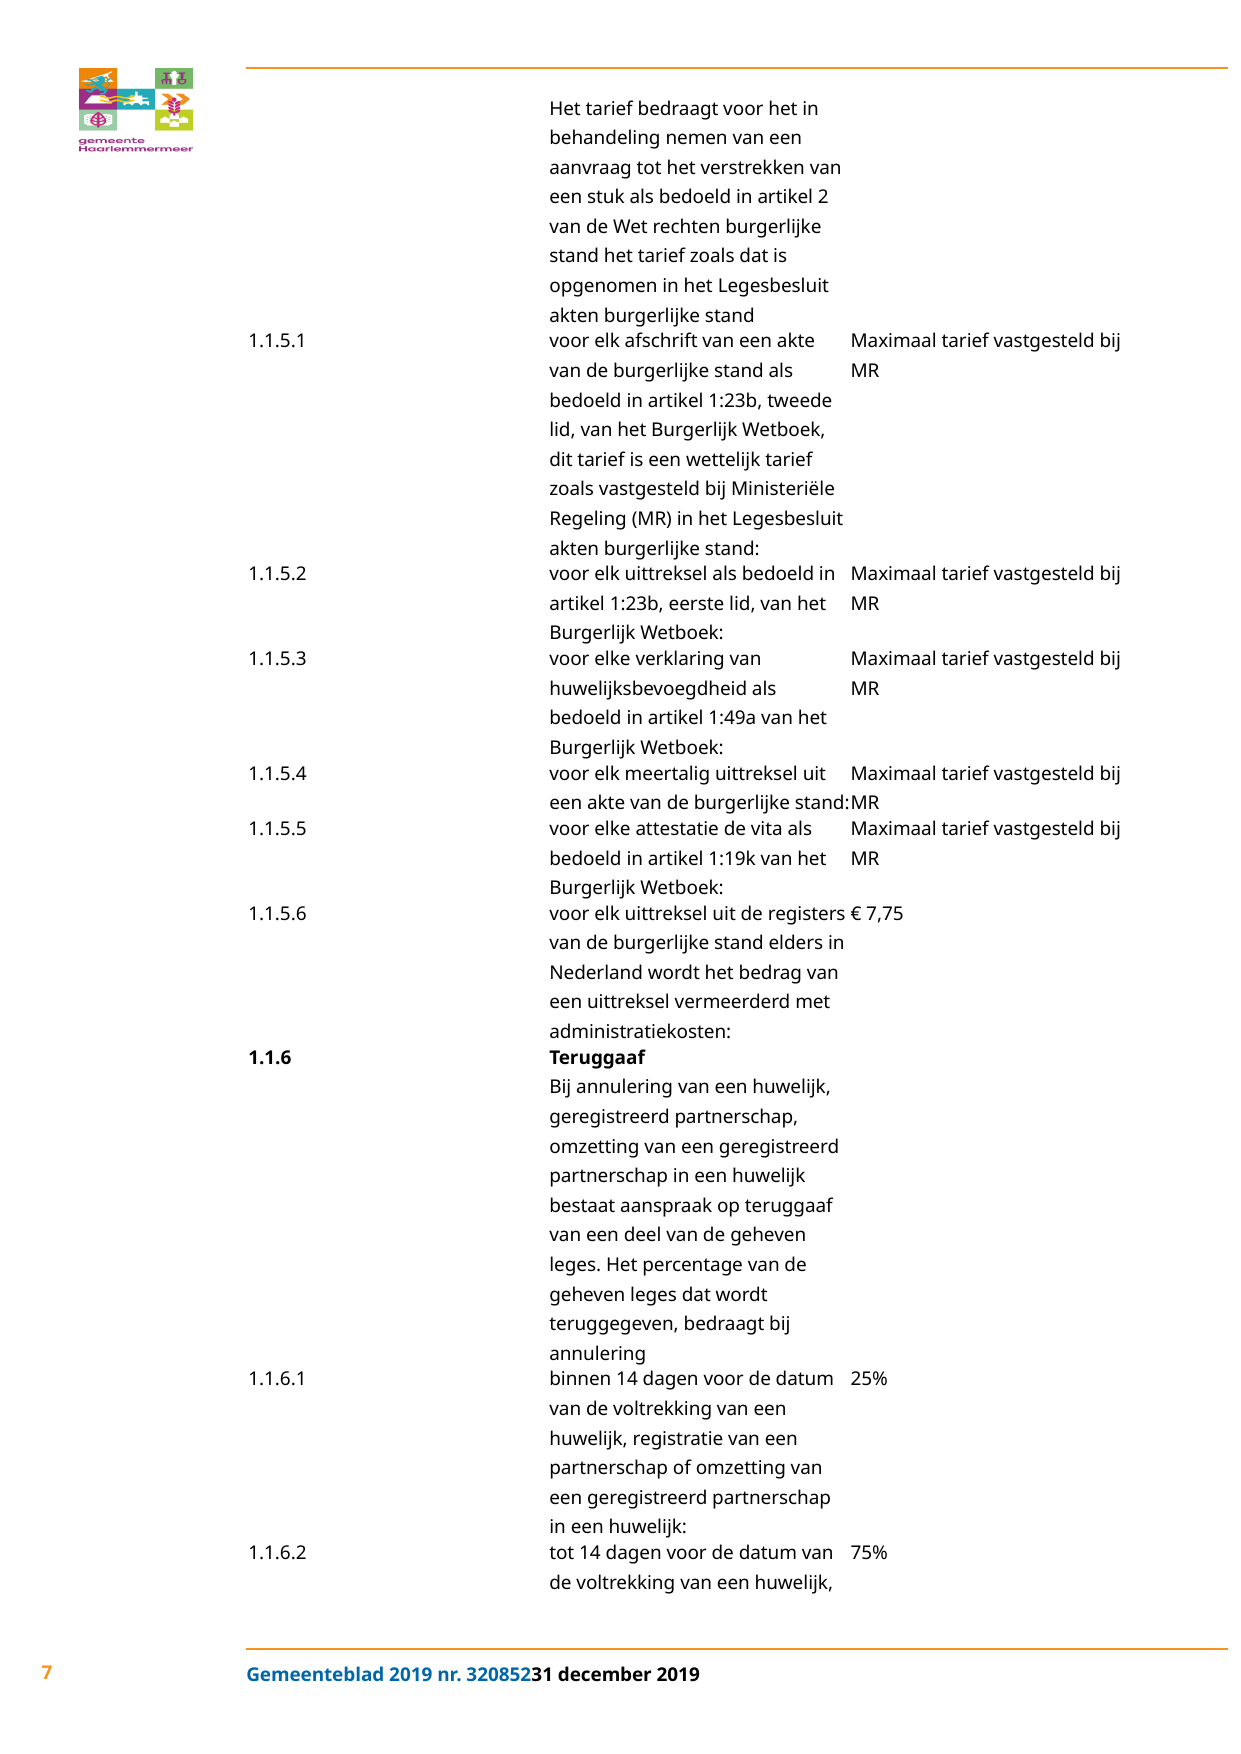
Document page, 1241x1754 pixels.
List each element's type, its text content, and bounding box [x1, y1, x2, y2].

table_cell 1.1.6.1 [248, 1366, 549, 1539]
table_cell voor elke verklaring van huwelijksbevoegdheid als bedoeld in artikel 1:49a van het Burgerlijk Wetboek: [549, 645, 850, 760]
table_cell 1.1.5.2 [248, 560, 549, 645]
table_cell binnen 14 dagen voor de datum van de voltrekking van een huwelijk, registratie van een partnerschap of omzetting van een geregistreerd partnerschap in een huwelijk: [549, 1366, 850, 1539]
table_cell 1.1.6.2 [248, 1539, 549, 1594]
table_cell 1.1.6 [248, 1044, 549, 1366]
table_cell voor elk afschrift van een akte van de burgerlijke stand als bedoeld in artikel 1:23b, tweede lid, van het Burgerlijk Wetboek, dit tarief is een wettelijk tarief zoals vastgesteld bij Ministeriële Regeling (MR) in het Legesbesluit akten burgerlijke stand: [549, 328, 850, 560]
table_cell Maximaal tarief vastgesteld bij MR [850, 560, 1152, 645]
picture [41, 47, 231, 172]
table_cell Maximaal tarief vastgesteld bij MR [850, 815, 1152, 900]
table_cell voor elk uittreksel uit de registers van de burgerlijke stand elders in Nederland wordt het bedrag van een uittreksel vermeerderd met administratiekosten: [549, 900, 850, 1044]
table_cell 75% [850, 1539, 1152, 1594]
table_cell tot 14 dagen voor de datum van de voltrekking van een huwelijk, [549, 1539, 850, 1594]
table_cell 1.1.5.5 [248, 815, 549, 900]
table_cell voor elk meertalig uittreksel uit een akte van de burgerlijke stand: [549, 760, 850, 815]
table_cell [850, 1044, 1152, 1366]
table_cell 1.1.5.1 [248, 328, 549, 560]
table_cell voor elke attestatie de vita als bedoeld in artikel 1:19k van het Burgerlijk Wetboek: [549, 815, 850, 900]
table_cell [248, 95, 549, 328]
table_cell Teruggaaf Bij annulering van een huwelijk, geregistreerd partnerschap, omzetting van een geregistreerd partnerschap in een huwelijk bestaat aanspraak op teruggaaf van een deel van de geheven leges. Het percentage van de geheven leges dat wordt teruggegeven, bedraagt bij annulering [549, 1044, 850, 1366]
table_cell € 7,75 [850, 900, 1152, 1044]
table_cell 1.1.5.6 [248, 900, 549, 1044]
table_cell [850, 95, 1152, 328]
table_cell Maximaal tarief vastgesteld bij MR [850, 645, 1152, 760]
table_cell Maximaal tarief vastgesteld bij MR [850, 328, 1152, 560]
table_cell 1.1.5.3 [248, 645, 549, 760]
table_cell voor elk uittreksel als bedoeld in artikel 1:23b, eerste lid, van het Burgerlijk Wetboek: [549, 560, 850, 645]
table_cell Het tarief bedraagt voor het in behandeling nemen van een aanvraag tot het verstrekken van een stuk als bedoeld in artikel 2 van de Wet rechten burgerlijke stand het tarief zoals dat is opgenomen in het Legesbesluit akten burgerlijke stand [549, 95, 850, 328]
table_cell 25% [850, 1366, 1152, 1539]
table_cell Maximaal tarief vastgesteld bij MR [850, 760, 1152, 815]
table_cell 1.1.5.4 [248, 760, 549, 815]
